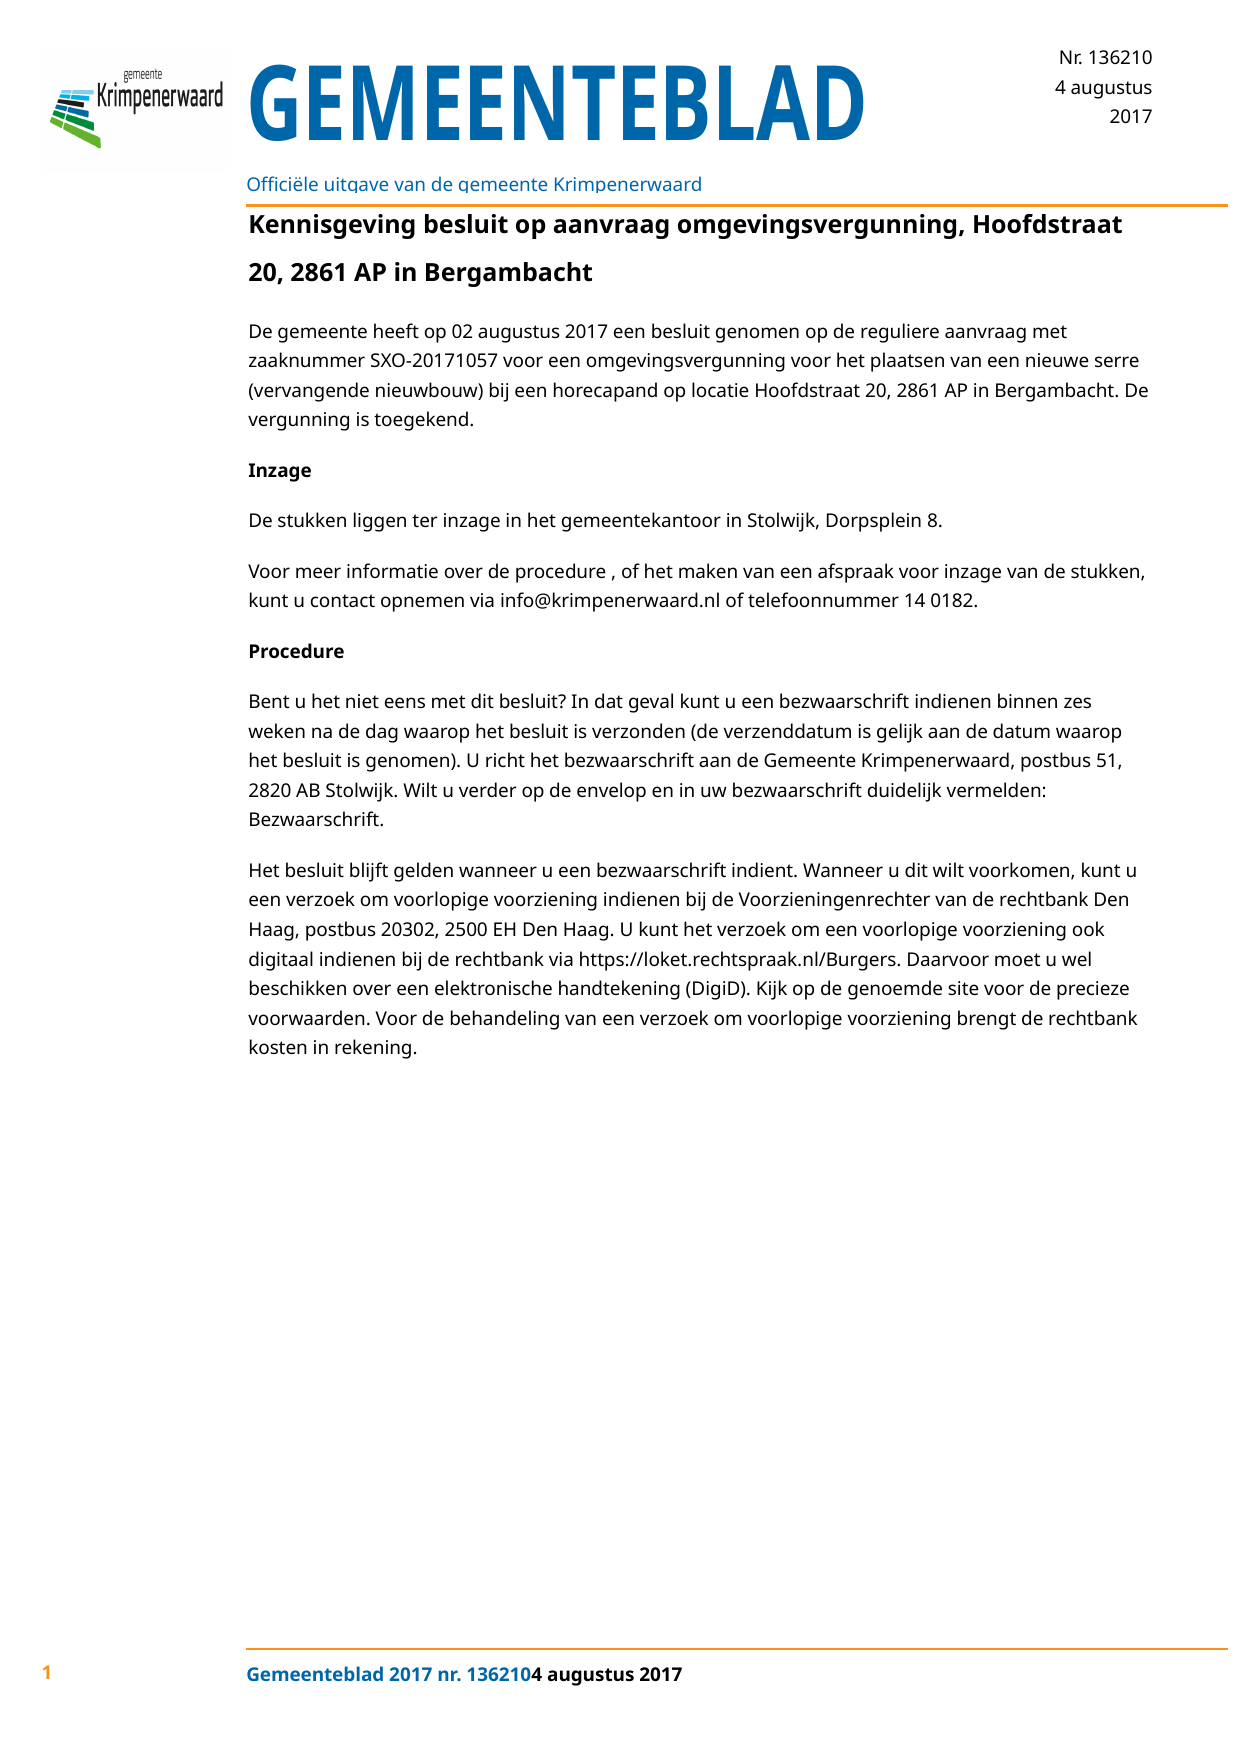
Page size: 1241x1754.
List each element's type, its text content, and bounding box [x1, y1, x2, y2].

text Kennisgeving besluit op aanvraag omgevingsvergunning, Hoofdstraat 20, 2861 AP in Bergambacht [248, 207, 1152, 288]
text Voor meer informatie over de procedure , of het maken van een afspraak voor inzage van de stukken, kunt u contact opnemen via info@krimpenerwaard.nl of telefoonnummer 14 0182. [248, 558, 1152, 613]
text De stukken liggen ter inzage in het gemeentekantoor in Stolwijk, Dorpsplein 8. [248, 507, 1152, 533]
picture [41, 47, 231, 172]
text Procedure [248, 638, 1152, 664]
text De gemeente heeft op 02 augustus 2017 een besluit genomen op de reguliere aanvraag met zaaknummer SXO-20171057 voor een omgevingsvergunning voor het plaatsen van een nieuwe serre (vervangende nieuwbouw) bij een horecapand op locatie Hoofdstraat 20, 2861 AP in Bergambacht. De vergunning is toegekend. [248, 318, 1152, 432]
text Het besluit blijft gelden wanneer u een bezwaarschrift indient. Wanneer u dit wilt voorkomen, kunt u een verzoek om voorlopige voorziening indienen bij de Voorzieningenrechter van de rechtbank Den Haag, postbus 20302, 2500 EH Den Haag. U kunt het verzoek om een voorlopige voorziening ook digitaal indienen bij de rechtbank via https://loket.rechtspraak.nl/Burgers. Daarvoor moet u wel beschikken over een elektronische handtekening (DigiD). Kijk op de genoemde site voor de precieze voorwaarden. Voor de behandeling van een verzoek om voorlopige voorziening brengt de rechtbank kosten in rekening. [248, 857, 1152, 1060]
text Bent u het niet eens met dit besluit? In dat geval kunt u een bezwaarschrift indienen binnen zes weken na de dag waarop het besluit is verzonden (de verzenddatum is gelijk aan de datum waarop het besluit is genomen). U richt het bezwaarschrift aan de Gemeente Krimpenerwaard, postbus 51, 2820 AB Stolwijk. Wilt u verder op de envelop en in uw bezwaarschrift duidelijk vermelden: Bezwaarschrift. [248, 688, 1152, 832]
text Inzage [248, 457, 1152, 483]
